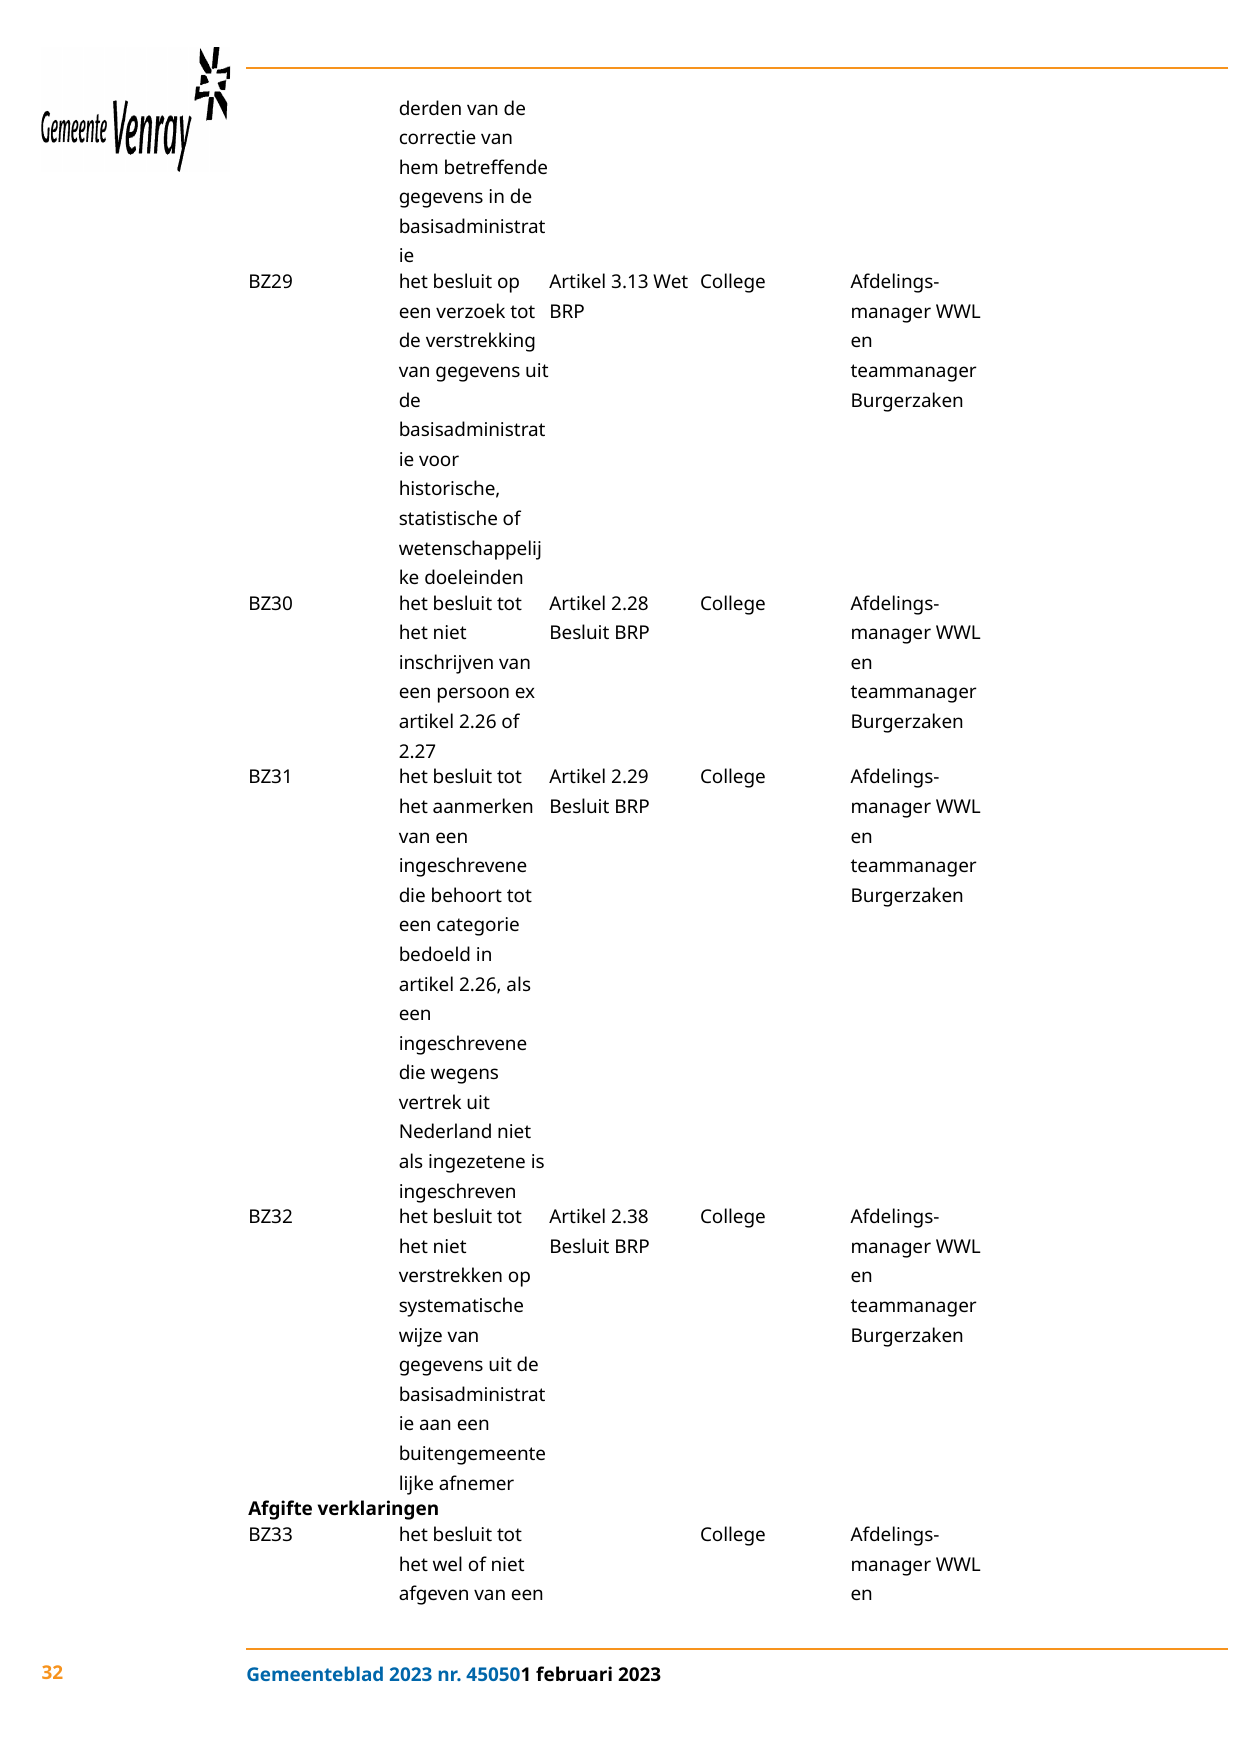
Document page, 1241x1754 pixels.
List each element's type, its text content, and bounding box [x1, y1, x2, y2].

table_cell het besluit tot het aanmerken van een ingeschrevene die behoort tot een categorie bedoeld in artikel 2.26, als een ingeschrevene die wegens vertrek uit Nederland niet als ingezetene is ingeschreven [399, 764, 549, 1203]
table_cell [549, 95, 700, 268]
table_cell College [700, 269, 850, 590]
table_cell het besluit tot het niet verstrekken op systematische wijze van gegevens uit de basisadministratie aan een buitengemeentelijke afnemer [399, 1204, 549, 1496]
table_cell College [700, 1204, 850, 1496]
table_cell Afdelings-manager WWL en teammanager Burgerzaken [850, 764, 1001, 1203]
table_cell Afgifte verklaringen [248, 1496, 1152, 1521]
table_cell [1001, 764, 1152, 1203]
table_cell College [700, 1521, 850, 1606]
table_cell BZ31 [248, 764, 398, 1203]
table_cell Afdelings-manager WWL en [850, 1521, 1001, 1606]
table_cell het besluit tot het wel of niet afgeven van een [399, 1521, 549, 1606]
table_cell [1001, 269, 1152, 590]
table_cell Artikel 2.29 Besluit BRP [549, 764, 700, 1203]
table_cell Artikel 2.28 Besluit BRP [549, 590, 700, 764]
table_cell [700, 95, 850, 268]
table_cell derden van de correctie van hem betreffende gegevens in de basisadministratie [399, 95, 549, 268]
table_cell BZ29 [248, 269, 398, 590]
table_cell College [700, 590, 850, 764]
picture [41, 47, 231, 172]
table_cell [248, 95, 398, 268]
table_cell BZ32 [248, 1204, 398, 1496]
table_cell [1001, 1521, 1152, 1606]
table_cell [1001, 95, 1152, 268]
table_cell het besluit op een verzoek tot de verstrekking van gegevens uit de basisadministratie voor historische, statistische of wetenschappelijke doeleinden [399, 269, 549, 590]
table_cell Afdelings-manager WWL en teammanager Burgerzaken [850, 590, 1001, 764]
table_cell BZ30 [248, 590, 398, 764]
table_cell [549, 1521, 700, 1606]
table_cell Afdelings-manager WWL en teammanager Burgerzaken [850, 1204, 1001, 1496]
table_cell BZ33 [248, 1521, 398, 1606]
table_cell [1001, 590, 1152, 764]
table_cell Artikel 2.38 Besluit BRP [549, 1204, 700, 1496]
table_cell [850, 95, 1001, 268]
table_cell Artikel 3.13 Wet BRP [549, 269, 700, 590]
table_cell het besluit tot het niet inschrijven van een persoon ex artikel 2.26 of 2.27 [399, 590, 549, 764]
table_cell College [700, 764, 850, 1203]
table_cell Afdelings-manager WWL en teammanager Burgerzaken [850, 269, 1001, 590]
table_cell [1001, 1204, 1152, 1496]
